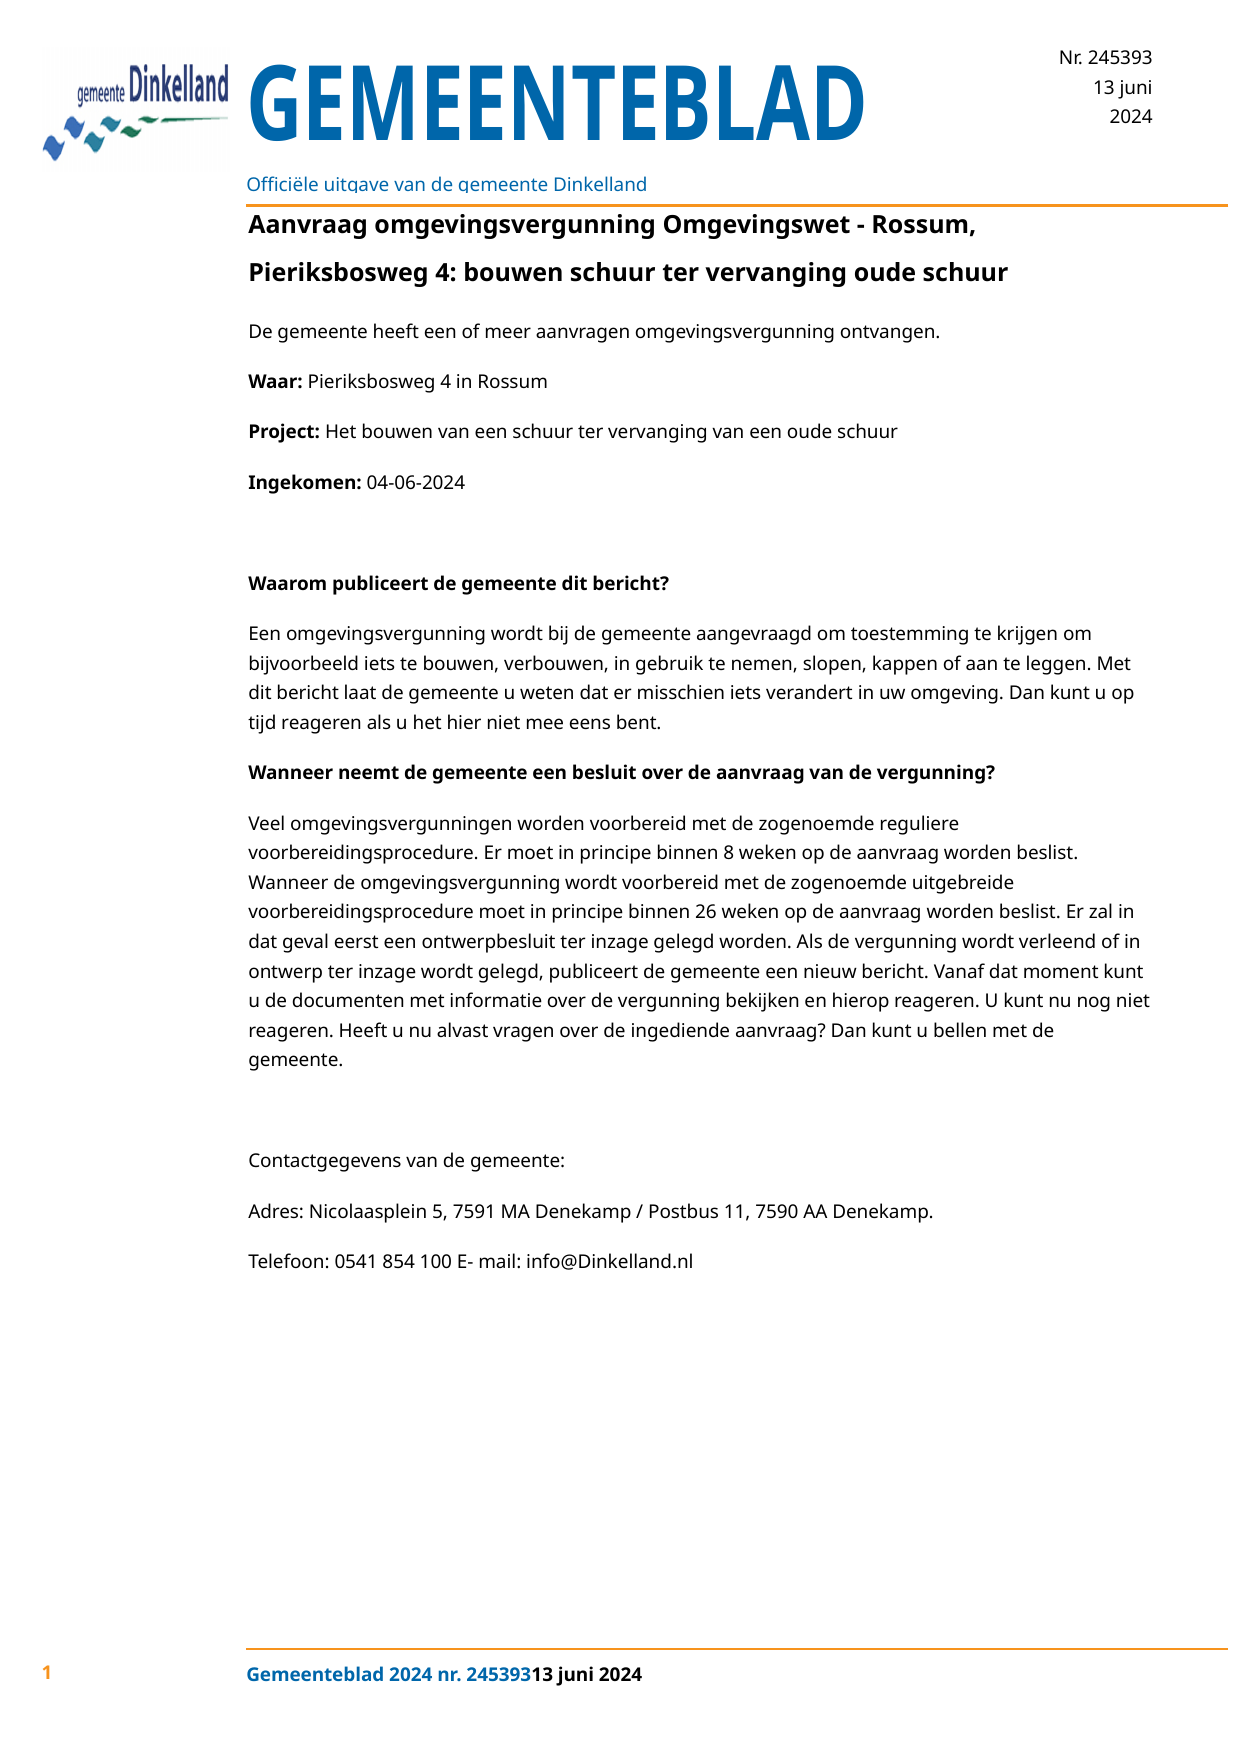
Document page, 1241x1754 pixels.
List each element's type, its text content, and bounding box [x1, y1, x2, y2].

text Veel omgevingsvergunningen worden voorbereid met de zogenoemde reguliere voorbereidingsprocedure. Er moet in principe binnen 8 weken op de aanvraag worden beslist. Wanneer de omgevingsvergunning wordt voorbereid met de zogenoemde uitgebreide voorbereidingsprocedure moet in principe binnen 26 weken op de aanvraag worden beslist. Er zal in dat geval eerst een ontwerpbesluit ter inzage gelegd worden. Als de vergunning wordt verleend of in ontwerp ter inzage wordt gelegd, publiceert de gemeente een nieuw bericht. Vanaf dat moment kunt u de documenten met informatie over de vergunning bekijken en hierop reageren. U kunt nu nog niet reageren. Heeft u nu alvast vragen over de ingediende aanvraag? Dan kunt u bellen met de gemeente. [248, 810, 1152, 1072]
text Telefoon: 0541 854 100 E- mail: info@Dinkelland.nl [248, 1248, 1152, 1274]
text Aanvraag omgevingsvergunning Omgevingswet - Rossum, Pieriksbosweg 4: bouwen schuur ter vervanging oude schuur [248, 207, 1152, 288]
text Project: Het bouwen van een schuur ter vervanging van een oude schuur [248, 419, 1152, 444]
text Adres: Nicolaasplein 5, 7591 MA Denekamp / Postbus 11, 7590 AA Denekamp. [248, 1198, 1152, 1224]
text Contactgegevens van de gemeente: [248, 1147, 1152, 1173]
text Een omgevingsvergunning wordt bij de gemeente aangevraagd om toestemming te krijgen om bijvoorbeeld iets te bouwen, verbouwen, in gebruik te nemen, slopen, kappen of aan te leggen. Met dit bericht laat de gemeente u weten dat er misschien iets verandert in uw omgeving. Dan kunt u op tijd reageren als u het hier niet mee eens bent. [248, 620, 1152, 735]
text De gemeente heeft een of meer aanvragen omgevingsvergunning ontvangen. [248, 318, 1152, 344]
text Waarom publiceert de gemeente dit bericht? [248, 570, 1152, 596]
text Waar: Pieriksbosweg 4 in Rossum [248, 368, 1152, 394]
text Ingekomen: 04-06-2024 [248, 469, 1152, 495]
picture [41, 47, 231, 172]
text Wanneer neemt de gemeente een besluit over de aanvraag van de vergunning? [248, 759, 1152, 785]
